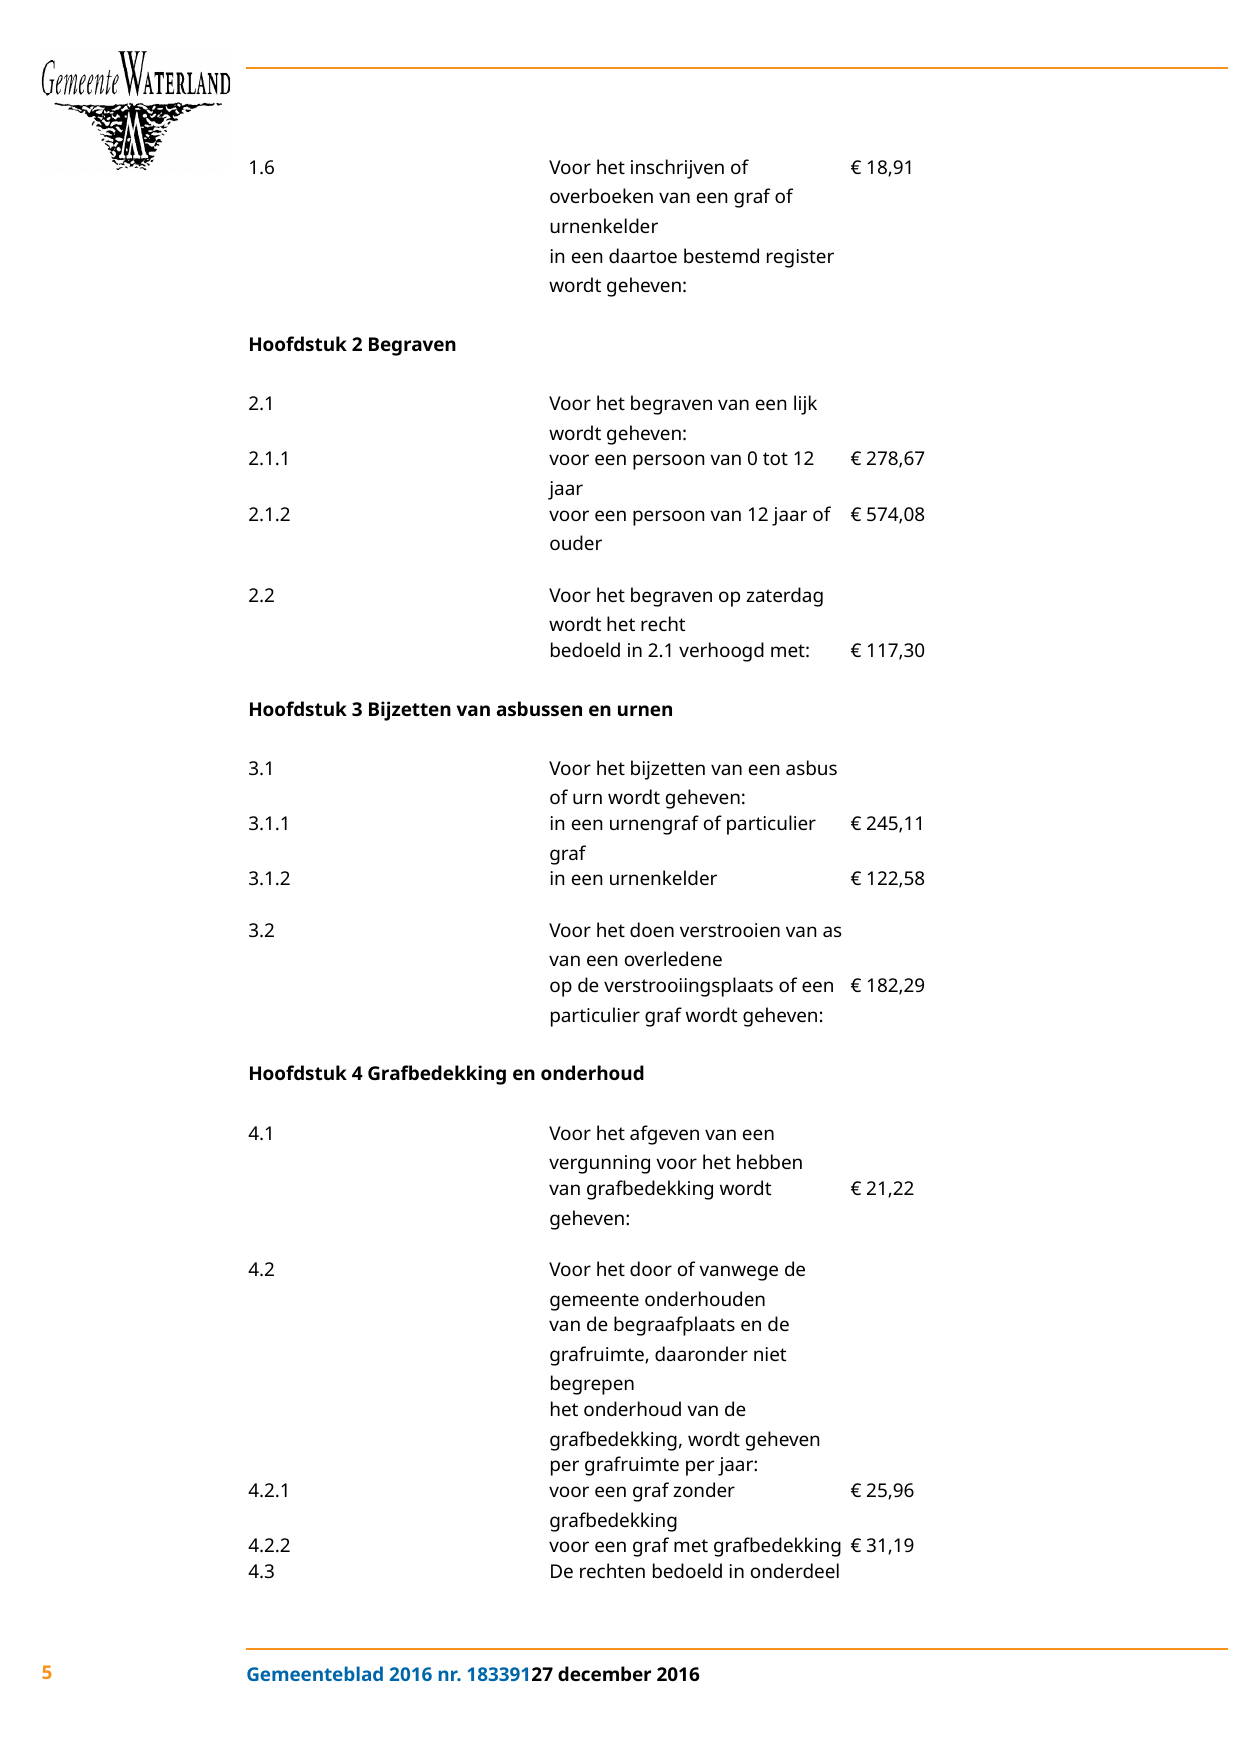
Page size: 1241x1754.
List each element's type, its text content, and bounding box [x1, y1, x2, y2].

table_cell voor een graf zonder grafbedekking [549, 1478, 850, 1533]
table_cell € 117,30 [850, 637, 1152, 663]
table_header Voor het inschrijven of overboeken van een graf of urnenkelder in een daartoe bestemd register wordt geheven: [549, 154, 850, 298]
table_cell 4.2.2 [248, 1533, 549, 1558]
table_cell € 278,67 [850, 446, 1152, 501]
table_header 1.6 [248, 154, 549, 298]
table_cell Voor het doen verstrooien van as van een overledene [549, 917, 850, 972]
table_cell € 245,11 [850, 810, 1152, 866]
table_header 3.1 [248, 755, 549, 810]
table_cell [850, 556, 1152, 582]
table_cell 2.1.2 [248, 501, 549, 556]
picture [41, 47, 231, 172]
table_cell [850, 1311, 1152, 1396]
table_header [850, 390, 1152, 446]
table_cell van de begraafplaats en de grafruimte, daaronder niet begrepen [549, 1311, 850, 1396]
table_cell [850, 1256, 1152, 1311]
table_cell het onderhoud van de grafbedekking, wordt geheven [549, 1396, 850, 1452]
table_cell [850, 582, 1152, 637]
table_cell [248, 973, 549, 1028]
table_header 2.1 [248, 390, 549, 446]
table_cell 2.2 [248, 582, 549, 637]
table_cell Voor het begraven op zaterdag wordt het recht [549, 582, 850, 637]
table_cell € 25,96 [850, 1478, 1152, 1533]
table_cell in een urnengraf of particulier graf [549, 810, 850, 866]
table_header Voor het bijzetten van een asbus of urn wordt geheven: [549, 755, 850, 810]
table_cell 4.2.1 [248, 1478, 549, 1533]
table_cell 3.2 [248, 917, 549, 972]
table_cell [850, 917, 1152, 972]
table_cell [248, 1396, 549, 1452]
table_cell Voor het door of vanwege de gemeente onderhouden [549, 1256, 850, 1311]
table_cell [549, 891, 850, 917]
table_cell in een urnenkelder [549, 866, 850, 891]
table_cell 3.1.2 [248, 866, 549, 891]
table_cell € 122,58 [850, 866, 1152, 891]
table_cell [850, 1452, 1152, 1477]
table_header [850, 1120, 1152, 1175]
table_cell voor een persoon van 12 jaar of ouder [549, 501, 850, 556]
table_cell € 21,22 [850, 1175, 1152, 1230]
table_cell € 574,08 [850, 501, 1152, 556]
table_cell [850, 891, 1152, 917]
table_cell € 182,29 [850, 973, 1152, 1028]
table_cell [248, 1311, 549, 1396]
table_cell [248, 556, 549, 582]
table_cell 2.1.1 [248, 446, 549, 501]
table_cell [248, 891, 549, 917]
table_header Voor het afgeven van een vergunning voor het hebben [549, 1120, 850, 1175]
table_cell [850, 1230, 1152, 1256]
table_cell 4.3 [248, 1559, 549, 1584]
table_cell op de verstrooiingsplaats of een particulier graf wordt geheven: [549, 973, 850, 1028]
table_cell [248, 637, 549, 663]
table_header 4.1 [248, 1120, 549, 1175]
table_cell De rechten bedoeld in onderdeel [549, 1559, 850, 1584]
table_cell voor een persoon van 0 tot 12 jaar [549, 446, 850, 501]
table_cell 4.2 [248, 1256, 549, 1311]
table_cell [850, 1396, 1152, 1452]
table_cell [248, 1452, 549, 1477]
table_cell 3.1.1 [248, 810, 549, 866]
text Hoofdstuk 3 Bijzetten van asbussen en urnen [248, 696, 1152, 721]
table_cell van grafbedekking wordt geheven: [549, 1175, 850, 1230]
table_cell [549, 1230, 850, 1256]
table_cell per grafruimte per jaar: [549, 1452, 850, 1477]
table_cell [248, 1175, 549, 1230]
table_header [850, 755, 1152, 810]
table_cell [248, 1230, 549, 1256]
table_header Voor het begraven van een lijk wordt geheven: [549, 390, 850, 446]
text Hoofdstuk 4 Grafbedekking en onderhoud [248, 1061, 1152, 1086]
text Hoofdstuk 2 Begraven [248, 331, 1152, 357]
table_cell [850, 1559, 1152, 1584]
table_cell bedoeld in 2.1 verhoogd met: [549, 637, 850, 663]
table_cell [549, 556, 850, 582]
table_cell € 31,19 [850, 1533, 1152, 1558]
table_cell voor een graf met grafbedekking [549, 1533, 850, 1558]
table_header € 18,91 [850, 154, 1152, 298]
